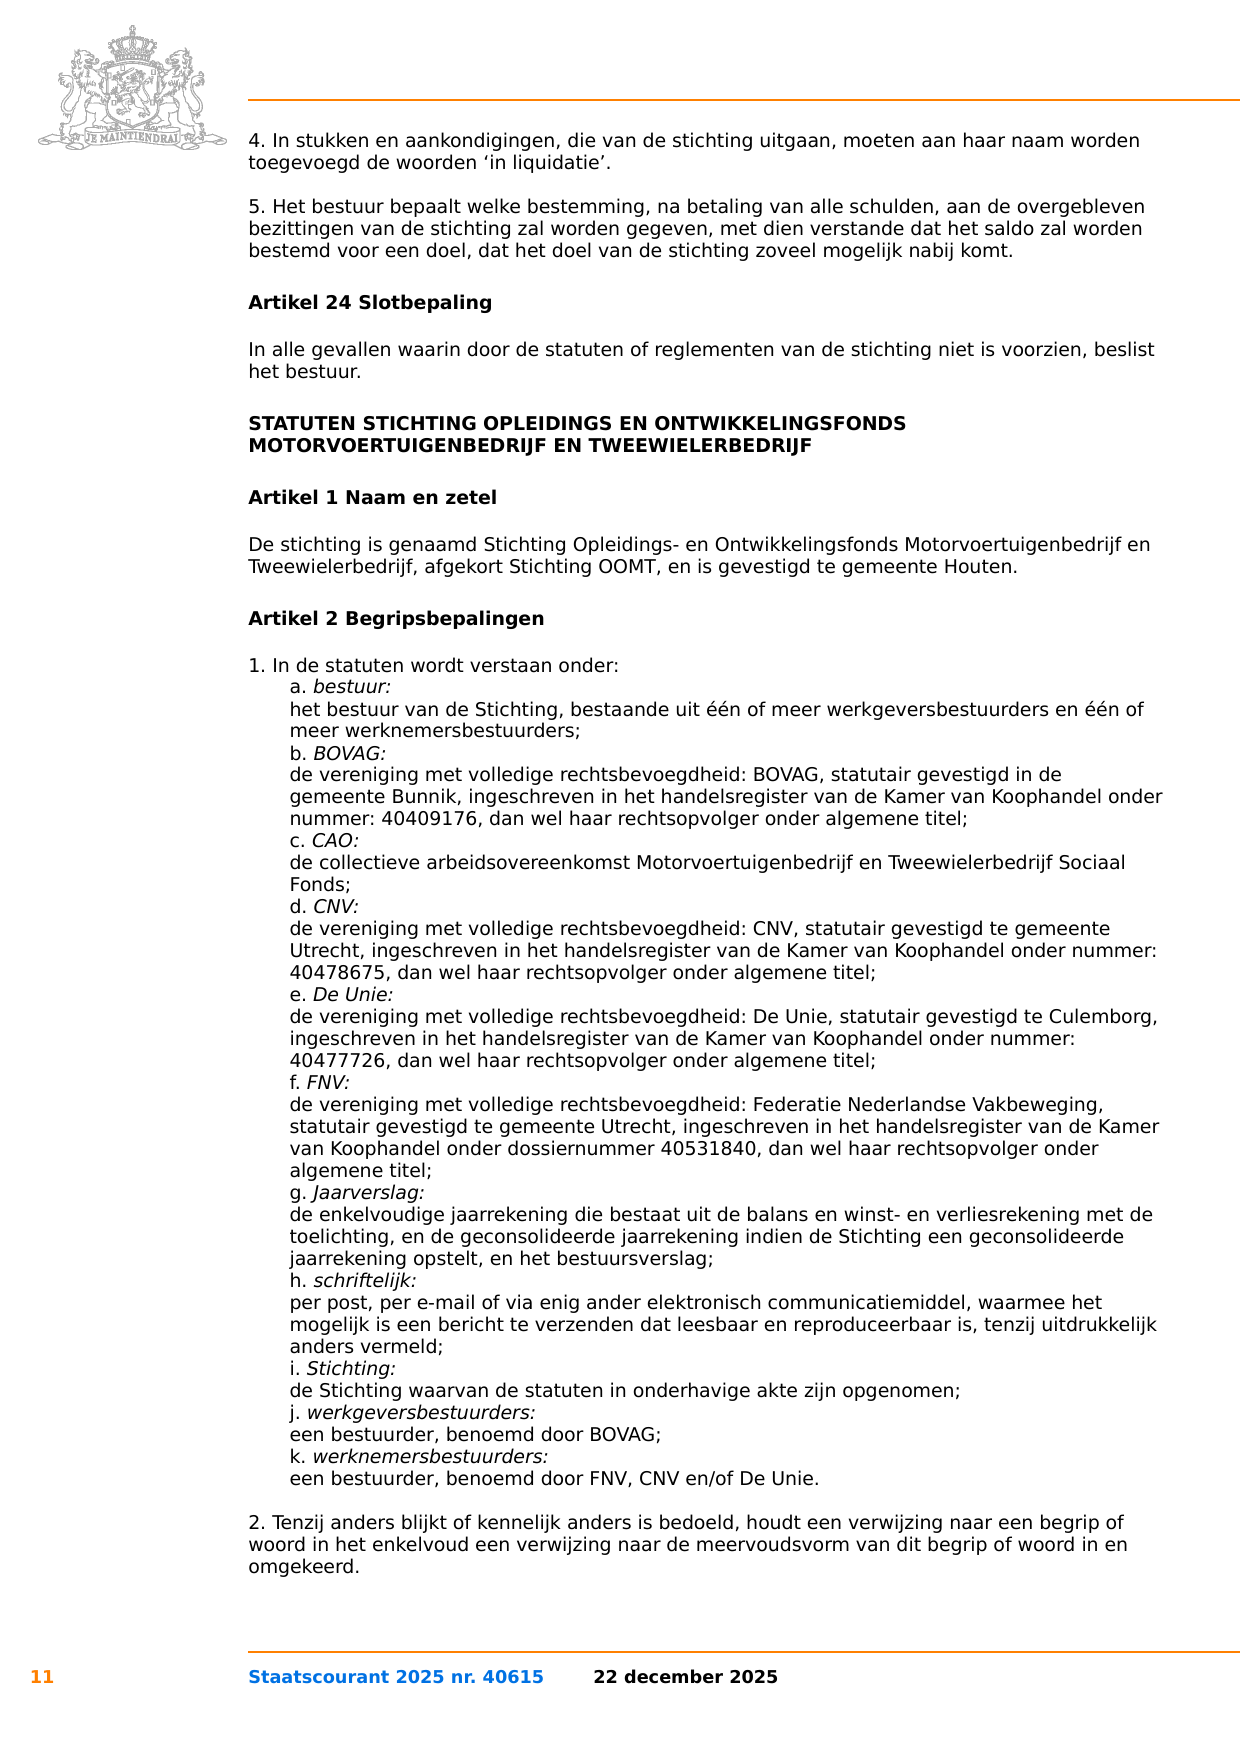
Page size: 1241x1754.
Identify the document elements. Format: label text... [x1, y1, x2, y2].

text een bestuurder, benoemd door FNV, CNV en/of De Unie. [289, 1468, 1163, 1490]
text d. CNV: [289, 896, 1163, 918]
text e. De Unie: [289, 984, 1163, 1006]
text 4. In stukken en aankondigingen, die van de stichting uitgaan, moeten aan haar naam worden toegevoegd de woorden ‘in liquidatie’. [248, 130, 1163, 174]
text een bestuurder, benoemd door BOVAG; [289, 1424, 1163, 1446]
text i. Stichting: [289, 1358, 1163, 1380]
text het bestuur van de Stichting, bestaande uit één of meer werkgeversbestuurders en één of meer werknemersbestuurders; [289, 698, 1163, 742]
text h. schriftelijk: [289, 1270, 1163, 1292]
text k. werknemersbestuurders: [289, 1446, 1163, 1468]
text f. FNV: [289, 1072, 1163, 1094]
text j. werkgeversbestuurders: [289, 1402, 1163, 1424]
text de vereniging met volledige rechtsbevoegdheid: Federatie Nederlandse Vakbeweging, statutair gevestigd te gemeente Utrecht, ingeschreven in het handelsregister van de Kamer van Koophandel onder dossiernummer 40531840, dan wel haar rechtsopvolger onder algemene titel; [289, 1094, 1163, 1182]
text g. Jaarverslag: [289, 1182, 1163, 1204]
text de Stichting waarvan de statuten in onderhavige akte zijn opgenomen; [289, 1380, 1163, 1402]
subtitle STATUTEN STICHTING OPLEIDINGS­ EN ONTWIKKELINGSFONDS MOTORVOERTUIGENBEDRIJF EN TWEEWIELERBEDRIJF [248, 413, 1163, 457]
text c. CAO: [289, 830, 1163, 852]
text 1. In de statuten wordt verstaan onder: [248, 654, 1163, 676]
text 2. Tenzij anders blijkt of kennelijk anders is bedoeld, houdt een verwijzing naar een begrip of woord in het enkelvoud een verwijzing naar de meervoudsvorm van dit begrip of woord in en omgekeerd. [248, 1512, 1163, 1577]
text de vereniging met volledige rechtsbevoegdheid: CNV, statutair gevestigd te gemeente Utrecht, ingeschreven in het handelsregister van de Kamer van Koophandel onder nummer: 40478675, dan wel haar rechtsopvolger onder algemene titel; [289, 918, 1163, 984]
text de collectieve arbeidsovereenkomst Motorvoertuigenbedrijf en Tweewielerbedrijf Sociaal Fonds; [289, 852, 1163, 896]
subtitle Artikel 2 Begripsbepalingen [248, 607, 1163, 629]
text In alle gevallen waarin door de statuten of reglementen van de stichting niet is voorzien, beslist het bestuur. [248, 339, 1163, 383]
text de vereniging met volledige rechtsbevoegdheid: De Unie, statutair gevestigd te Culemborg, ingeschreven in het handelsregister van de Kamer van Koophandel onder nummer: 40477726, dan wel haar rechtsopvolger onder algemene titel; [289, 1006, 1163, 1072]
text 5. Het bestuur bepaalt welke bestemming, na betaling van alle schulden, aan de overgebleven bezittingen van de stichting zal worden gegeven, met dien verstande dat het saldo zal worden bestemd voor een doel, dat het doel van de stichting zoveel mogelijk nabij komt. [248, 196, 1163, 262]
text b. BOVAG: [289, 742, 1163, 764]
text De stichting is genaamd Stichting Opleidings- en Ontwikkelingsfonds Motorvoertuigenbedrijf en Tweewielerbedrijf, afgekort Stichting OOMT, en is gevestigd te gemeente Houten. [248, 533, 1163, 577]
picture [38, 25, 227, 150]
subtitle Artikel 1 Naam en zetel [248, 487, 1163, 508]
text de enkelvoudige jaarrekening die bestaat uit de balans en winst- en verliesrekening met de toelichting, en de geconsolideerde jaarrekening indien de Stichting een geconsolideerde jaarrekening opstelt, en het bestuursverslag; [289, 1204, 1163, 1270]
text de vereniging met volledige rechtsbevoegdheid: BOVAG, statutair gevestigd in de gemeente Bunnik, ingeschreven in het handelsregister van de Kamer van Koophandel onder nummer: 40409176, dan wel haar rechtsopvolger onder algemene titel; [289, 764, 1163, 830]
text a. bestuur: [289, 676, 1163, 698]
text per post, per e-mail of via enig ander elektronisch communicatiemiddel, waarmee het mogelijk is een bericht te verzenden dat leesbaar en reproduceerbaar is, tenzij uitdrukkelijk anders vermeld; [289, 1292, 1163, 1358]
subtitle Artikel 24 Slotbepaling [248, 292, 1163, 314]
